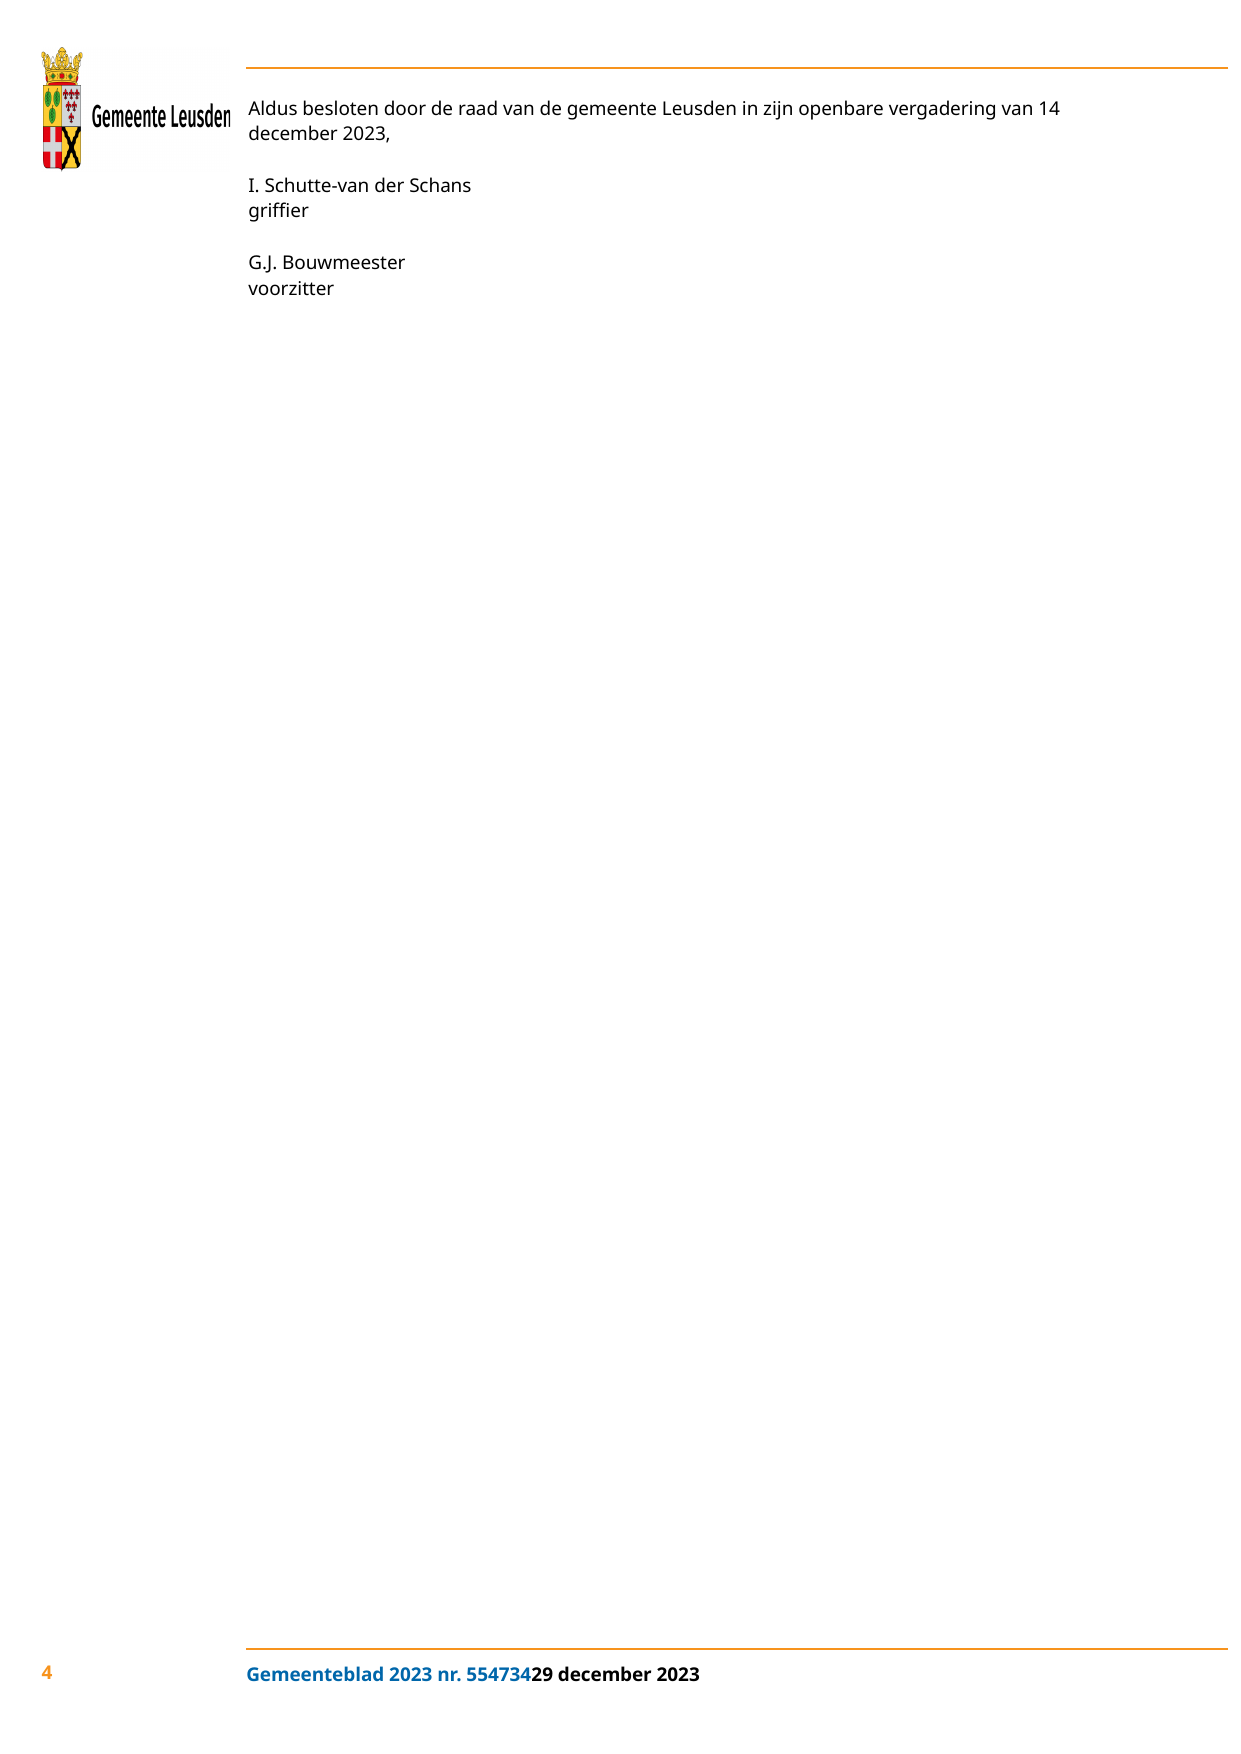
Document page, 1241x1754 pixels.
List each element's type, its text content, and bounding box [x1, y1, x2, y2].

text I. Schutte-van der Schans [248, 172, 1152, 198]
text Aldus besloten door de raad van de gemeente Leusden in zijn openbare vergadering van 14 december 2023, [248, 95, 1152, 146]
text griffier [248, 198, 1152, 223]
picture [41, 47, 231, 172]
text G.J. Bouwmeester [248, 249, 1152, 275]
text voorzitter [248, 275, 1152, 301]
